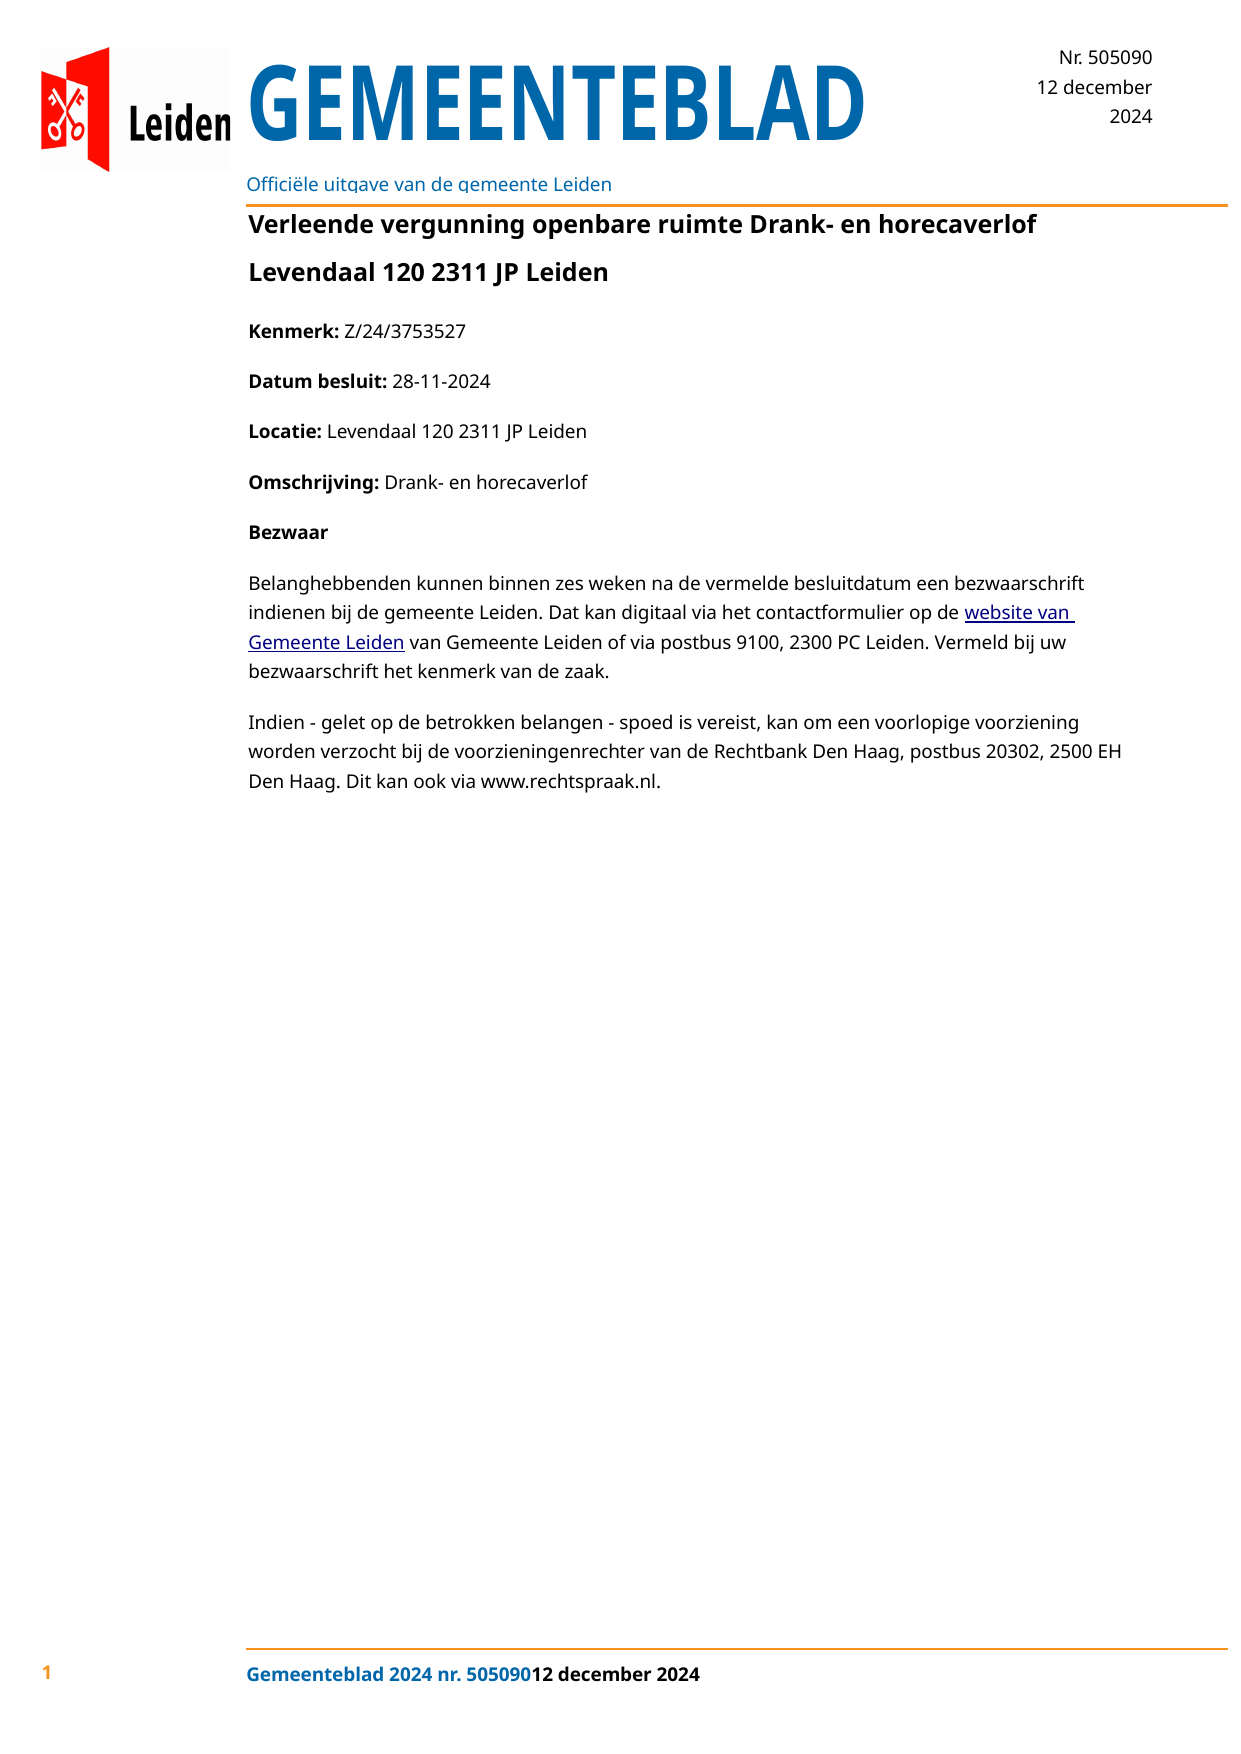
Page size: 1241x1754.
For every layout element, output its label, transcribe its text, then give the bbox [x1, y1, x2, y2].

text Kenmerk: Z/24/3753527 [248, 318, 1152, 344]
picture [41, 47, 231, 172]
text Indien - gelet op de betrokken belangen - spoed is vereist, kan om een voorlopige voorziening worden verzocht bij de voorzieningenrechter van de Rechtbank Den Haag, postbus 20302, 2500 EH Den Haag. Dit kan ook via www.rechtspraak.nl. [248, 709, 1152, 794]
text Omschrijving: Drank- en horecaverlof [248, 469, 1152, 495]
text Belanghebbenden kunnen binnen zes weken na de vermelde besluitdatum een bezwaarschrift indienen bij de gemeente Leiden. Dat kan digitaal via het contactformulier op de website van Gemeente Leiden van Gemeente Leiden of via postbus 9100, 2300 PC Leiden. Vermeld bij uw bezwaarschrift het kenmerk van de zaak. [248, 570, 1152, 684]
text Datum besluit: 28-11-2024 [248, 368, 1152, 394]
text Verleende vergunning openbare ruimte Drank- en horecaverlof Levendaal 120 2311 JP Leiden [248, 207, 1152, 288]
text Bezwaar [248, 519, 1152, 545]
text Locatie: Levendaal 120 2311 JP Leiden [248, 419, 1152, 444]
